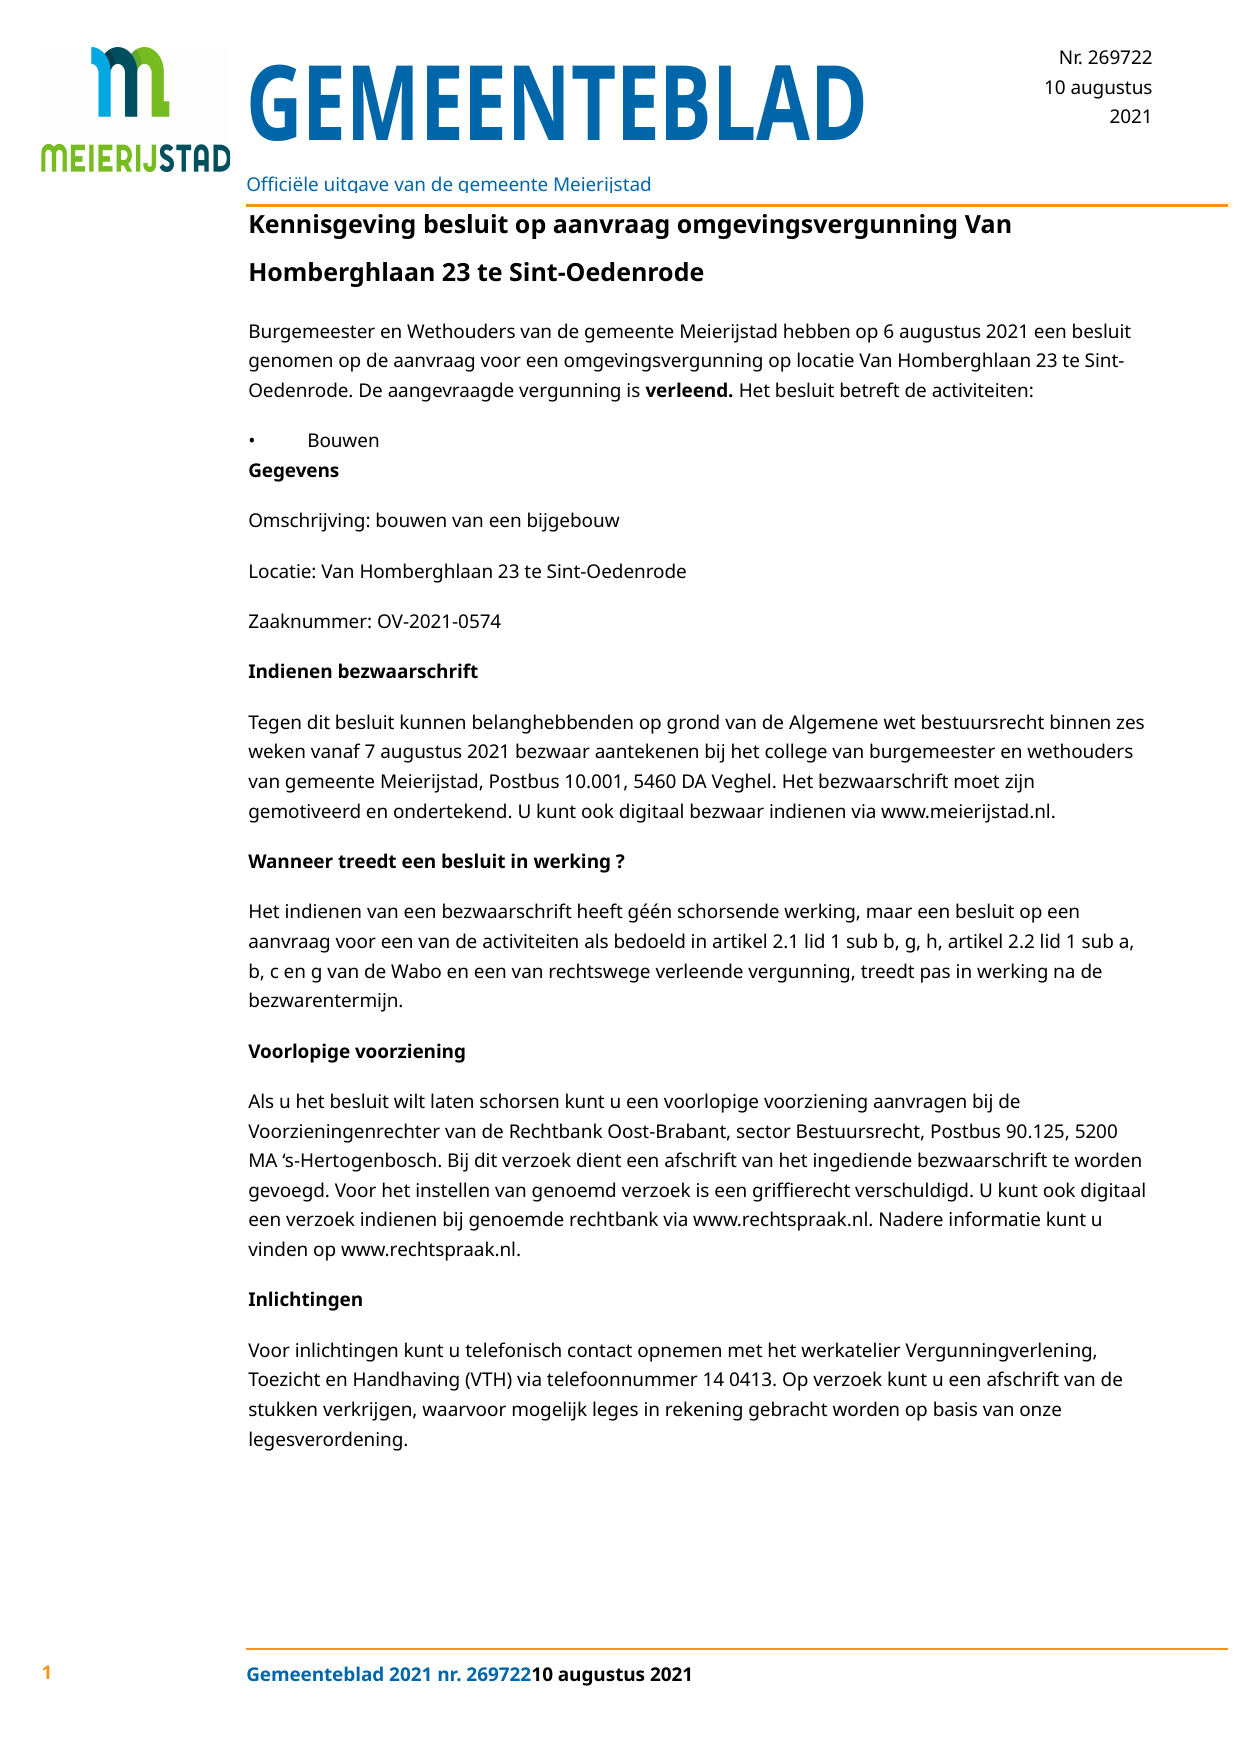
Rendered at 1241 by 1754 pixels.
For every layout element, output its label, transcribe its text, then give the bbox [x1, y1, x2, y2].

text Omschrijving: bouwen van een bijgebouw [248, 507, 1152, 533]
text Kennisgeving besluit op aanvraag omgevingsvergunning Van Homberghlaan 23 te Sint-Oedenrode [248, 207, 1152, 288]
text Voor inlichtingen kunt u telefonisch contact opnemen met het werkatelier Vergunningverlening, Toezicht en Handhaving (VTH) via telefoonnummer 14 0413. Op verzoek kunt u een afschrift van de stukken verkrijgen, waarvoor mogelijk leges in rekening gebracht worden op basis van onze legesverordening. [248, 1337, 1152, 1452]
text Burgemeester en Wethouders van de gemeente Meierijstad hebben op 6 augustus 2021 een besluit genomen op de aanvraag voor een omgevingsvergunning op locatie Van Homberghlaan 23 te Sint-Oedenrode. De aangevraagde vergunning is verleend. Het besluit betreft de activiteiten: [248, 318, 1152, 403]
text Het indienen van een bezwaarschrift heeft géén schorsende werking, maar een besluit op een aanvraag voor een van de activiteiten als bedoeld in artikel 2.1 lid 1 sub b, g, h, artikel 2.2 lid 1 sub a, b, c en g van de Wabo en een van rechtswege verleende vergunning, treedt pas in werking na de bezwarentermijn. [248, 899, 1152, 1013]
picture [41, 47, 231, 172]
text Als u het besluit wilt laten schorsen kunt u een voorlopige voorziening aanvragen bij de Voorzieningenrechter van de Rechtbank Oost-Brabant, sector Bestuursrecht, Postbus 90.125, 5200 MA ‘s-Hertogenbosch. Bij dit verzoek dient een afschrift van het ingediende bezwaarschrift te worden gevoegd. Voor het instellen van genoemd verzoek is een griffierecht verschuldigd. U kunt ook digitaal een verzoek indienen bij genoemde rechtbank via www.rechtspraak.nl. Nadere informatie kunt u vinden op www.rechtspraak.nl. [248, 1088, 1152, 1262]
text Gegevens [248, 457, 1152, 483]
text Zaaknummer: OV-2021-0574 [248, 608, 1152, 634]
text Locatie: Van Homberghlaan 23 te Sint-Oedenrode [248, 558, 1152, 584]
list Bouwen [248, 427, 1152, 453]
text Indienen bezwaarschrift [248, 659, 1152, 684]
text Voorlopige voorziening [248, 1038, 1152, 1064]
text Inlichtingen [248, 1287, 1152, 1312]
text Tegen dit besluit kunnen belanghebbenden op grond van de Algemene wet bestuursrecht binnen zes weken vanaf 7 augustus 2021 bezwaar aantekenen bij het college van burgemeester en wethouders van gemeente Meierijstad, Postbus 10.001, 5460 DA Veghel. Het bezwaarschrift moet zijn gemotiveerd en ondertekend. U kunt ook digitaal bezwaar indienen via www.meierijstad.nl. [248, 709, 1152, 824]
text Wanneer treedt een besluit in werking ? [248, 848, 1152, 874]
